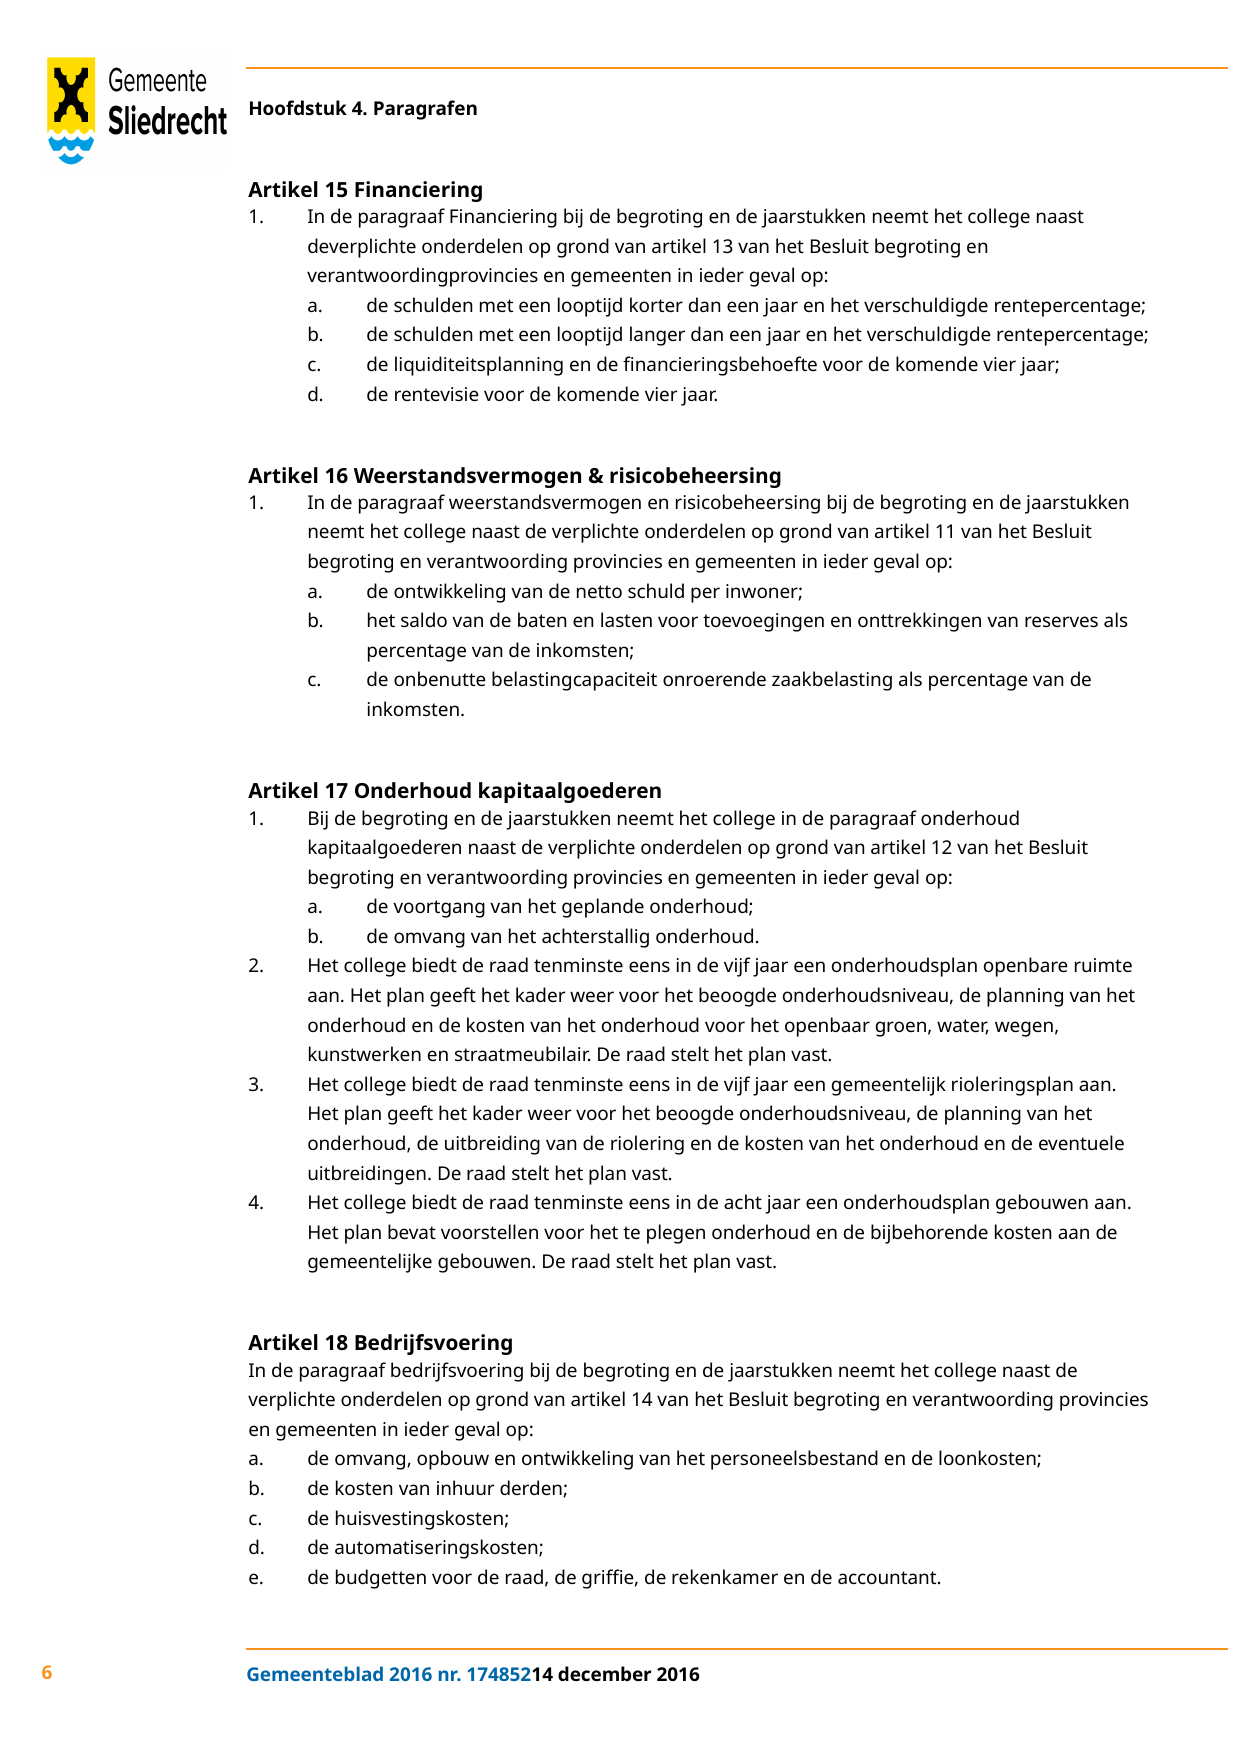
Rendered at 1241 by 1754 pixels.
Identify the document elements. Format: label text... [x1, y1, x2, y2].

list Het college biedt de raad tenminste eens in de acht jaar een onderhoudsplan gebouwen aan. Het plan bevat voorstellen voor het te plegen onderhoud en de bijbehorende kosten aan de gemeentelijke gebouwen. De raad stelt het plan vast. [248, 1189, 1152, 1274]
text Artikel 15 Financiering [248, 175, 1152, 203]
picture [41, 47, 231, 172]
text Hoofdstuk 4. Paragrafen [248, 95, 1152, 121]
list de omvang van het achterstallig onderhoud. [307, 923, 1152, 949]
list het saldo van de baten en lasten voor toevoegingen en onttrekkingen van reserves als percentage van de inkomsten; [307, 607, 1152, 663]
list de voortgang van het geplande onderhoud; [307, 893, 1152, 919]
list Bij de begroting en de jaarstukken neemt het college in de paragraaf onderhoud kapitaalgoederen naast de verplichte onderdelen op grond van artikel 12 van het Besluit begroting en verantwoording provincies en gemeenten in ieder geval op: [248, 805, 1152, 889]
list de omvang, opbouw en ontwikkeling van het personeelsbestand en de loonkosten; [248, 1446, 1152, 1471]
text Artikel 18 Bedrijfsvoering [248, 1328, 1152, 1357]
list In de paragraaf weerstandsvermogen en risicobeheersing bij de begroting en de jaarstukken neemt het college naast de verplichte onderdelen op grond van artikel 11 van het Besluit begroting en verantwoording provincies en gemeenten in ieder geval op: [248, 489, 1152, 574]
text Artikel 16 Weerstandsvermogen & risicobeheersing [248, 461, 1152, 489]
list de automatiseringskosten; [248, 1534, 1152, 1560]
list Het college biedt de raad tenminste eens in de vijf jaar een onderhoudsplan openbare ruimte aan. Het plan geeft het kader weer voor het beoogde onderhoudsniveau, de planning van het onderhoud en de kosten van het onderhoud voor het openbaar groen, water, wegen, kunstwerken en straatmeubilair. De raad stelt het plan vast. [248, 953, 1152, 1067]
list de schulden met een looptijd langer dan een jaar en het verschuldigde rentepercentage; [307, 322, 1152, 347]
list de rentevisie voor de komende vier jaar. [307, 381, 1152, 406]
list de ontwikkeling van de netto schuld per inwoner; [307, 578, 1152, 604]
list de huisvestingskosten; [248, 1505, 1152, 1531]
list de schulden met een looptijd korter dan een jaar en het verschuldigde rentepercentage; [307, 292, 1152, 318]
list In de paragraaf Financiering bij de begroting en de jaarstukken neemt het college naast deverplichte onderdelen op grond van artikel 13 van het Besluit begroting en verantwoordingprovincies en gemeenten in ieder geval op: [248, 203, 1152, 288]
list Het college biedt de raad tenminste eens in de vijf jaar een gemeentelijk rioleringsplan aan. Het plan geeft het kader weer voor het beoogde onderhoudsniveau, de planning van het onderhoud, de uitbreiding van de riolering en de kosten van het onderhoud en de eventuele uitbreidingen. De raad stelt het plan vast. [248, 1071, 1152, 1185]
list de kosten van inhuur derden; [248, 1475, 1152, 1501]
text In de paragraaf bedrijfsvoering bij de begroting en de jaarstukken neemt het college naast de verplichte onderdelen op grond van artikel 14 van het Besluit begroting en verantwoording provincies en gemeenten in ieder geval op: [248, 1357, 1152, 1442]
list de liquiditeitsplanning en de financieringsbehoefte voor de komende vier jaar; [307, 351, 1152, 377]
list de budgetten voor de raad, de griffie, de rekenkamer en de accountant. [248, 1564, 1152, 1590]
text Artikel 17 Onderhoud kapitaalgoederen [248, 776, 1152, 805]
list de onbenutte belastingcapaciteit onroerende zaakbelasting als percentage van de inkomsten. [307, 667, 1152, 722]
